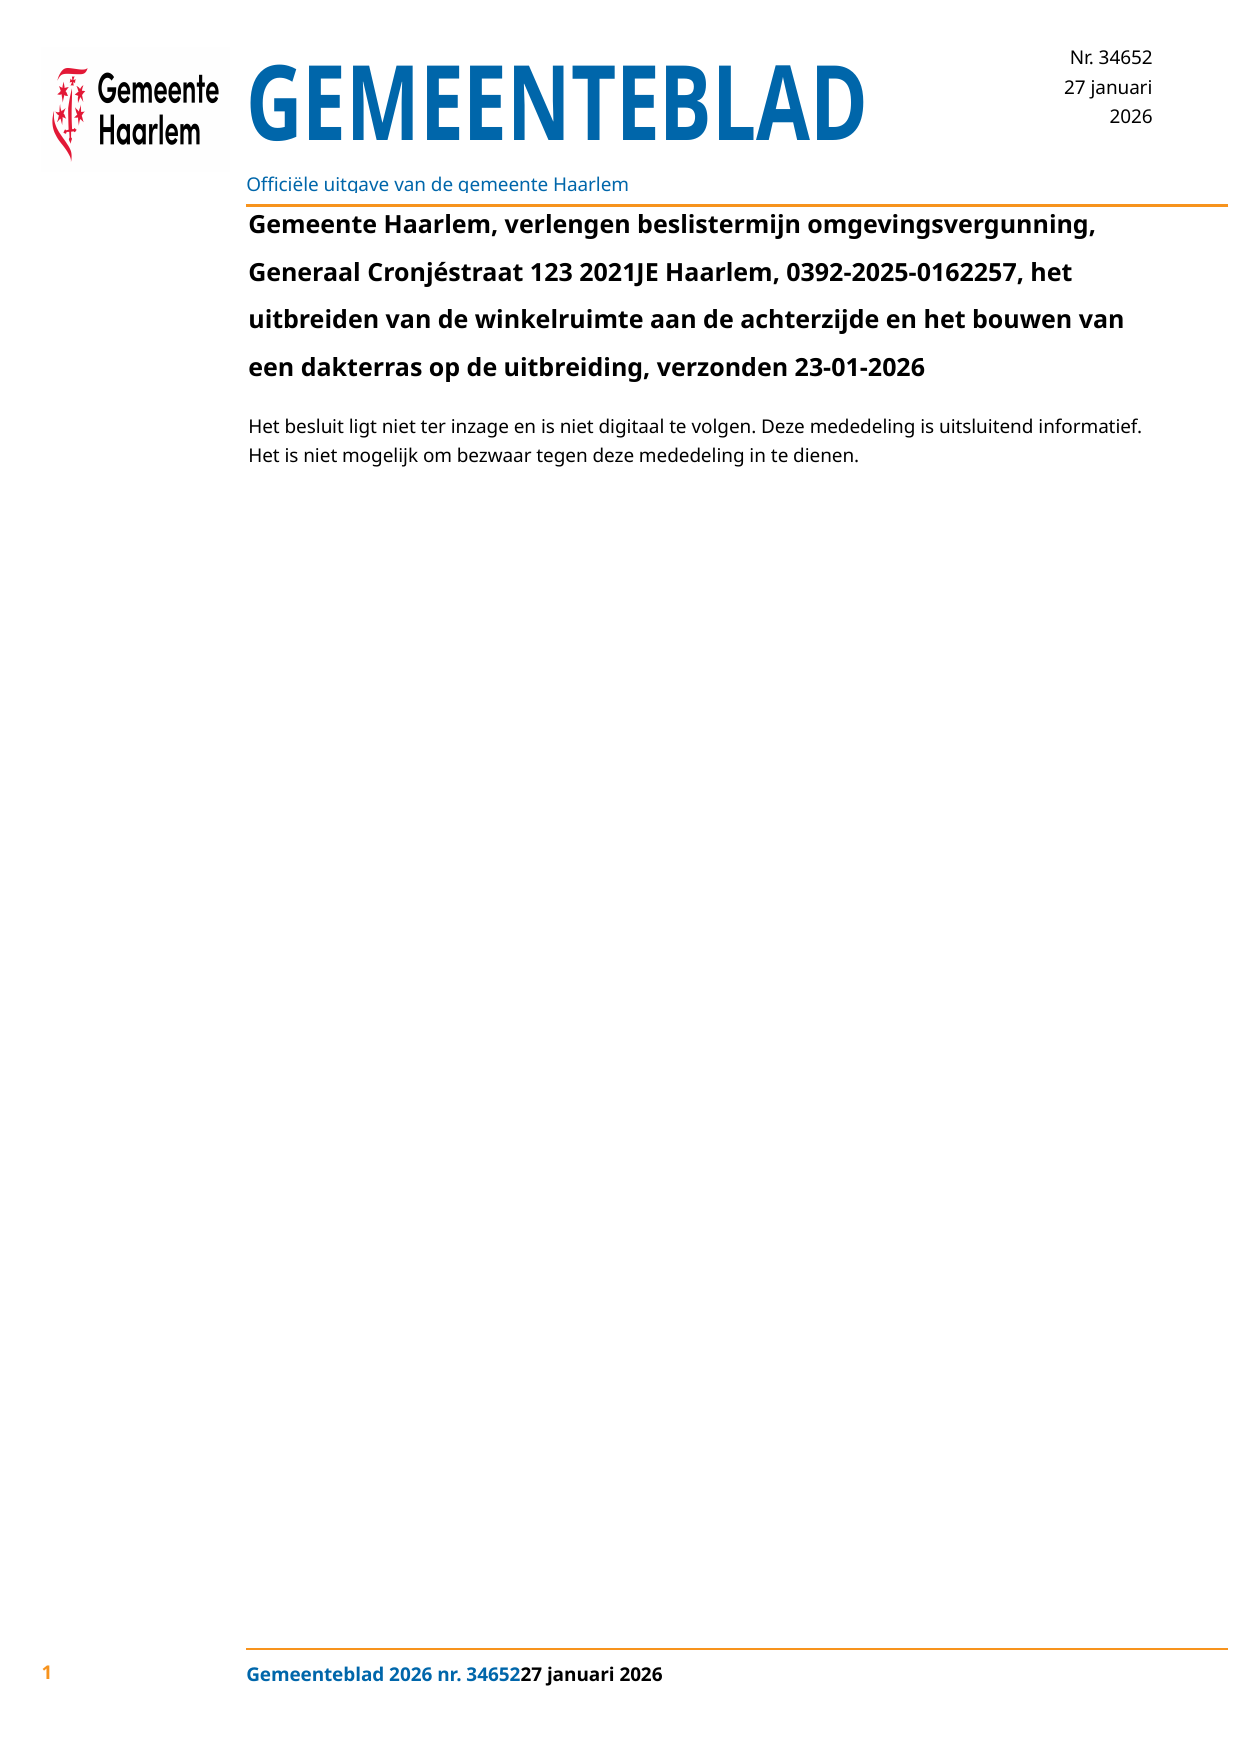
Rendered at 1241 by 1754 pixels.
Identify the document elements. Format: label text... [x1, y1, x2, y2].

picture [41, 47, 231, 172]
text Gemeente Haarlem, verlengen beslistermijn omgevingsvergunning, Generaal Cronjéstraat 123 2021JE Haarlem, 0392-2025-0162257, het uitbreiden van de winkelruimte aan de achterzijde en het bouwen van een dakterras op de uitbreiding, verzonden 23-01-2026 [248, 207, 1152, 384]
text Het besluit ligt niet ter inzage en is niet digitaal te volgen. Deze mededeling is uitsluitend informatief. Het is niet mogelijk om bezwaar tegen deze mededeling in te dienen. [248, 413, 1152, 468]
